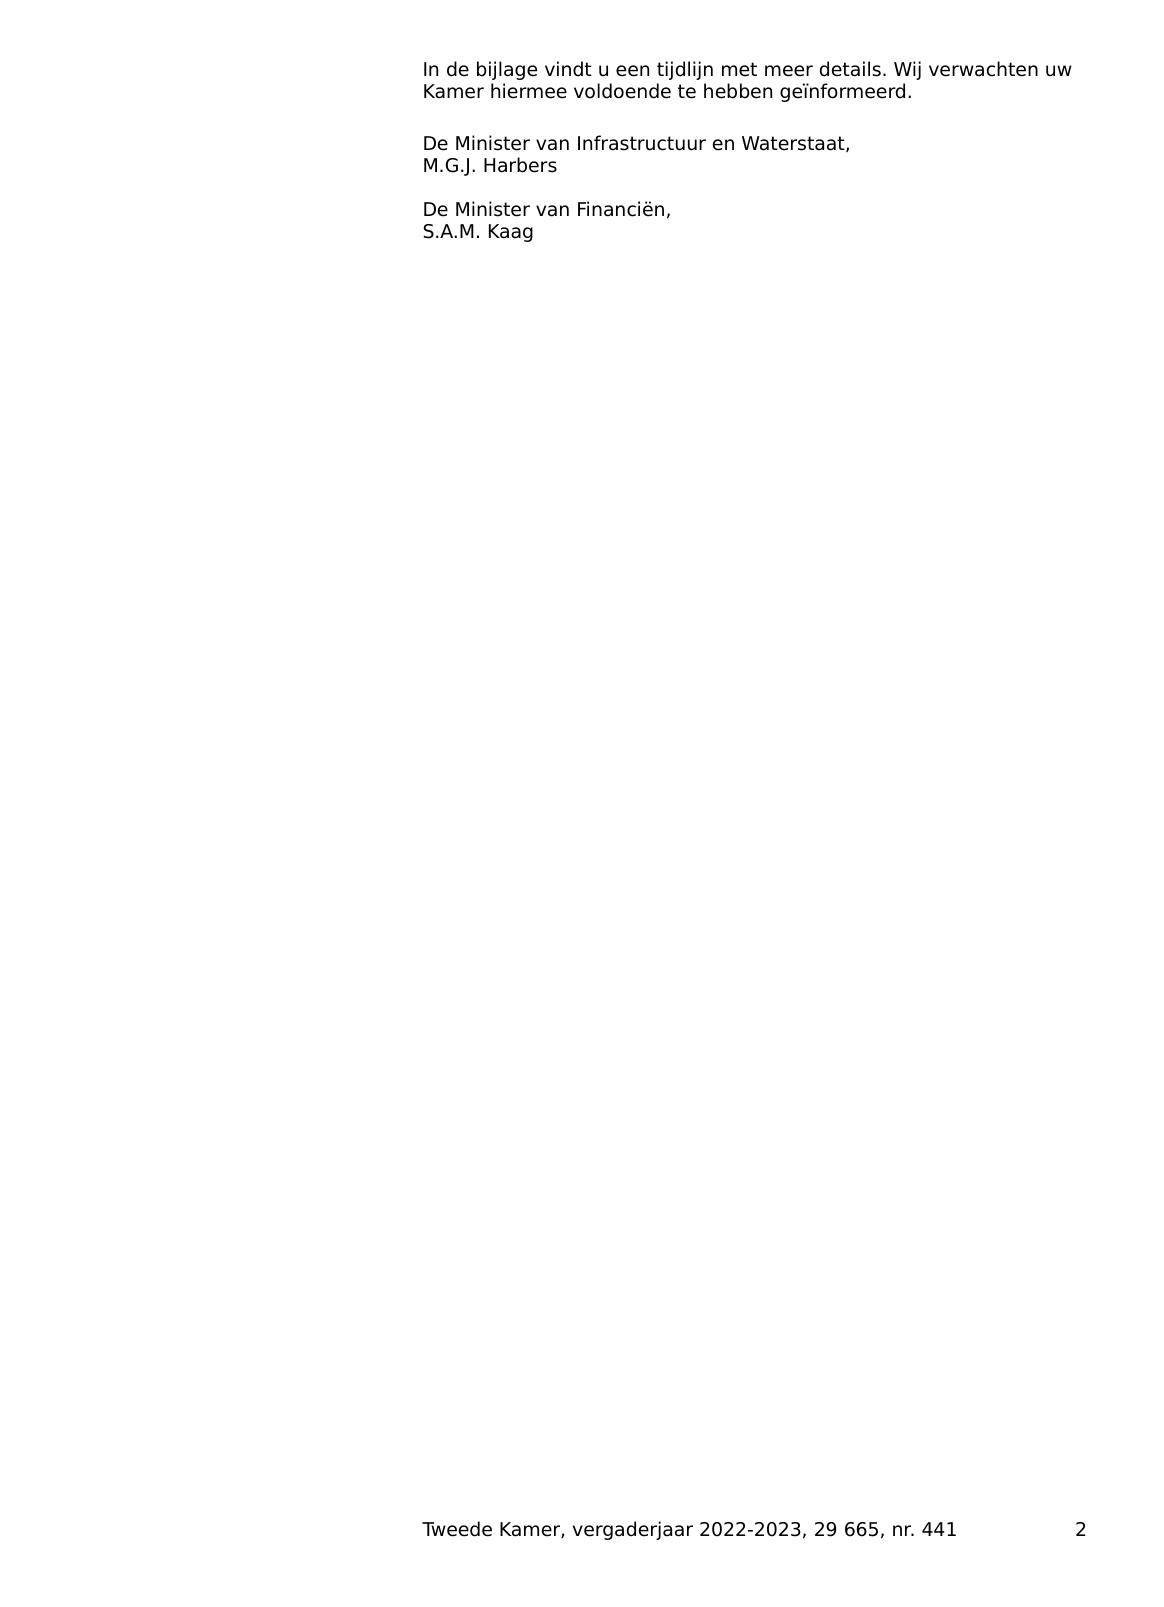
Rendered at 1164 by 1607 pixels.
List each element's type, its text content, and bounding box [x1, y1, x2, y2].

text In de bijlage vindt u een tijdlijn met meer details. Wij verwachten uw Kamer hiermee voldoende te hebben geïnformeerd. [422, 59, 1087, 103]
text De Minister van Financiën, S.A.M. Kaag [422, 199, 1087, 243]
text De Minister van Infrastructuur en Waterstaat, M.G.J. Harbers [422, 133, 1087, 177]
